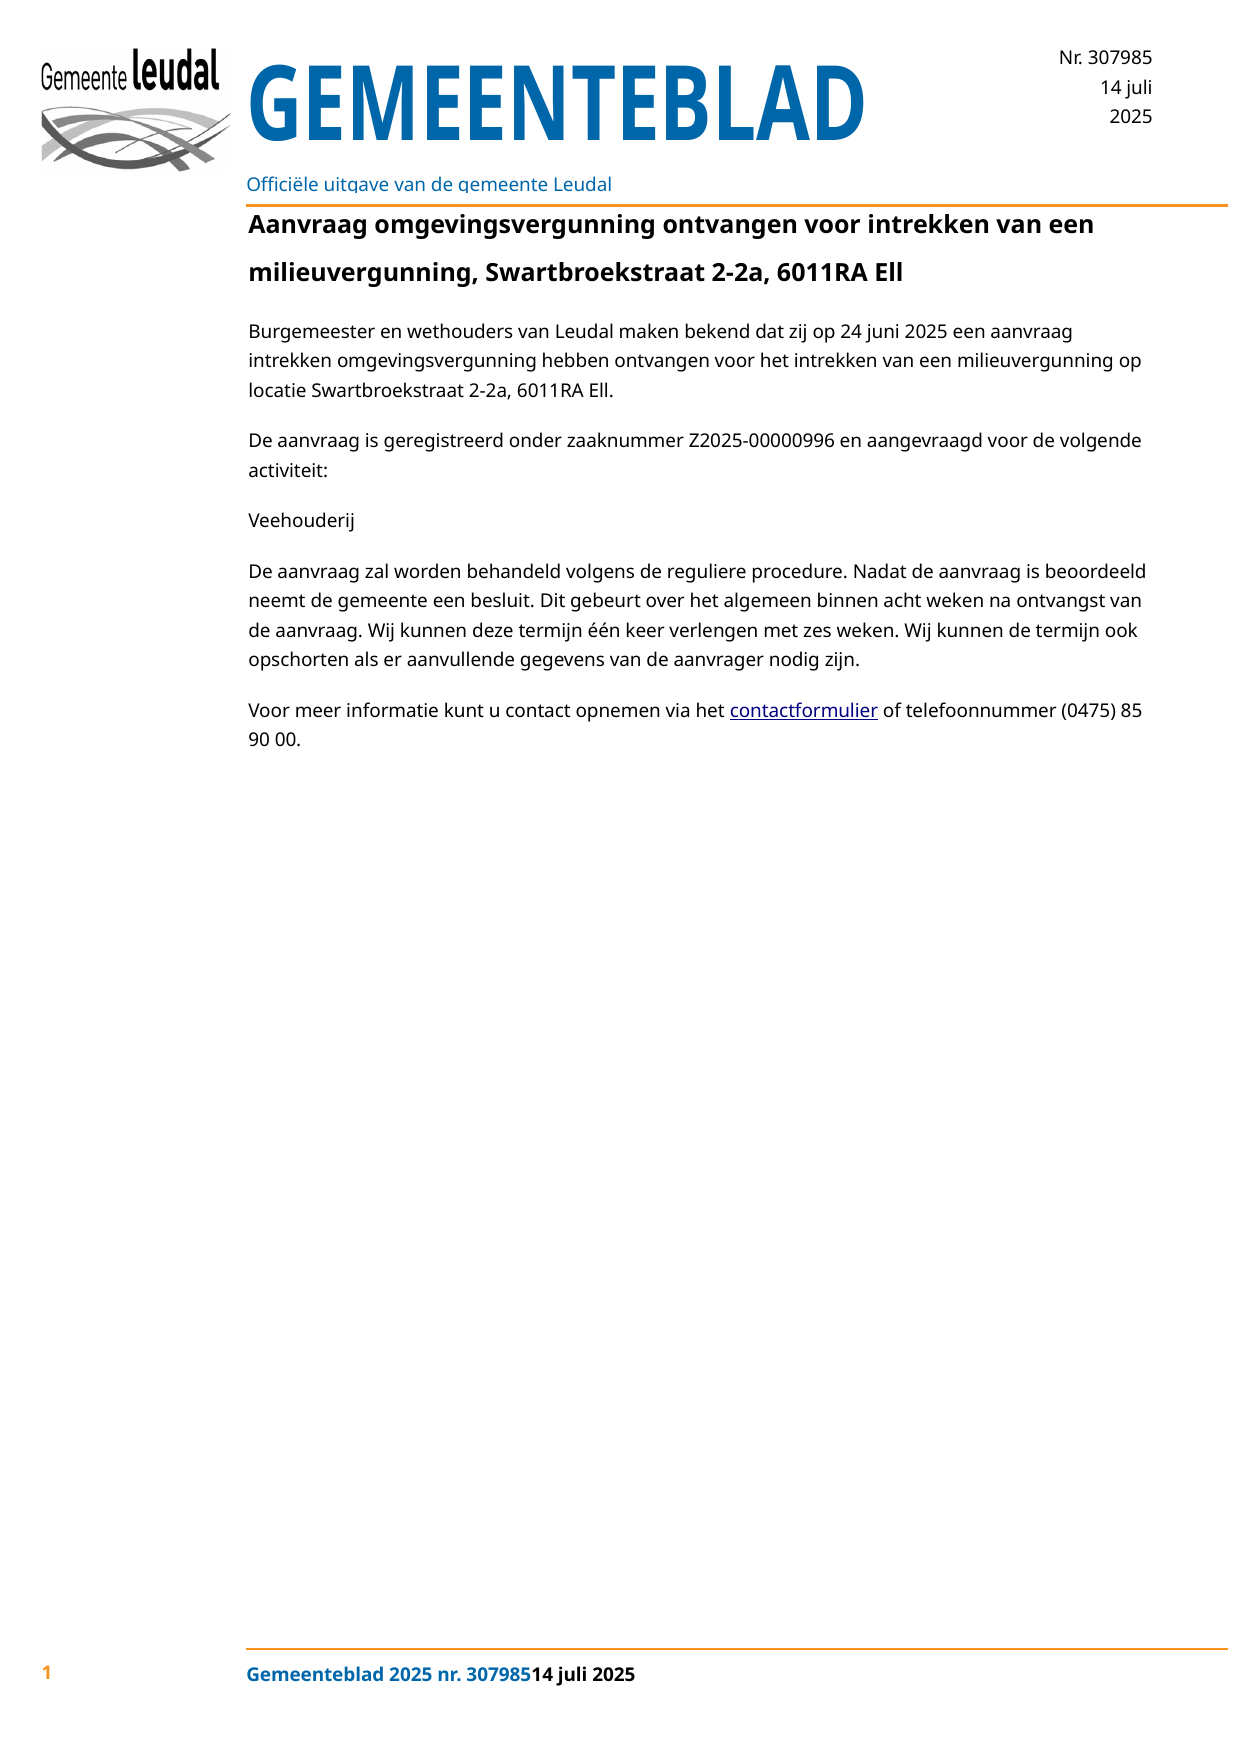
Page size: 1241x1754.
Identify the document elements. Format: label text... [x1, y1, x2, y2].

text Voor meer informatie kunt u contact opnemen via het contactformulier of telefoonnummer (0475) 85 90 00. [248, 697, 1152, 752]
text Veehouderij [248, 507, 1152, 533]
text De aanvraag is geregistreerd onder zaaknummer Z2025-00000996 en aangevraagd voor de volgende activiteit: [248, 427, 1152, 483]
picture [41, 47, 231, 172]
text Burgemeester en wethouders van Leudal maken bekend dat zij op 24 juni 2025 een aanvraag intrekken omgevingsvergunning hebben ontvangen voor het intrekken van een milieuvergunning op locatie Swartbroekstraat 2-2a, 6011RA Ell. [248, 318, 1152, 403]
text De aanvraag zal worden behandeld volgens de reguliere procedure. Nadat de aanvraag is beoordeeld neemt de gemeente een besluit. Dit gebeurt over het algemeen binnen acht weken na ontvangst van de aanvraag. Wij kunnen deze termijn één keer verlengen met zes weken. Wij kunnen de termijn ook opschorten als er aanvullende gegevens van de aanvrager nodig zijn. [248, 558, 1152, 672]
text Aanvraag omgevingsvergunning ontvangen voor intrekken van een milieuvergunning, Swartbroekstraat 2-2a, 6011RA Ell [248, 207, 1152, 288]
